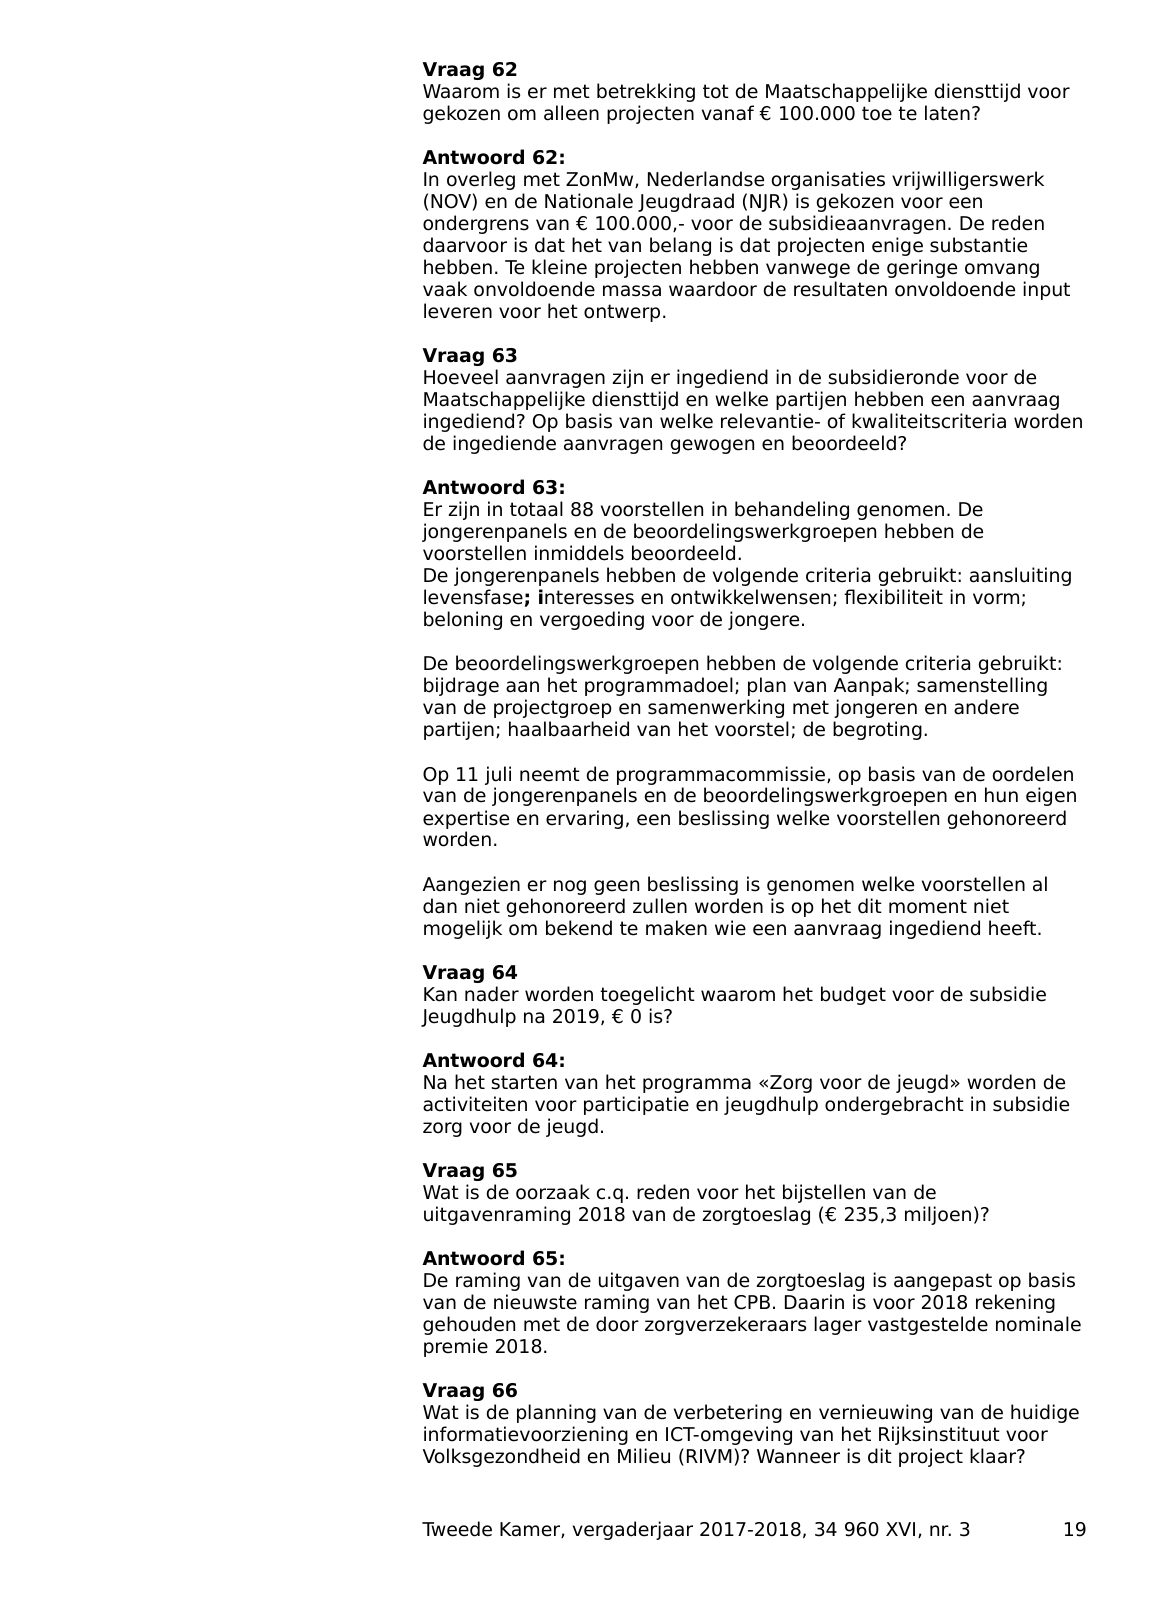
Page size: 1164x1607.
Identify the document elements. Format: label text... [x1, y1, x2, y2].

text Wat is de oorzaak c.q. reden voor het bijstellen van de uitgavenraming 2018 van de zorgtoeslag (€ 235,3 miljoen)? [422, 1182, 1087, 1226]
text De jongerenpanels hebben de volgende criteria gebruikt: aansluiting levensfase; interesses en ontwikkelwensen; flexibiliteit in vorm; beloning en vergoeding voor de jongere. [422, 565, 1087, 631]
text Aangezien er nog geen beslissing is genomen welke voorstellen al dan niet gehonoreerd zullen worden is op het dit moment niet mogelijk om bekend te maken wie een aanvraag ingediend heeft. [422, 873, 1087, 939]
text Antwoord 63: [422, 477, 1087, 499]
text Na het starten van het programma «Zorg voor de jeugd» worden de activiteiten voor participatie en jeugdhulp ondergebracht in subsidie zorg voor de jeugd. [422, 1072, 1087, 1138]
text Antwoord 62: [422, 147, 1087, 169]
text Vraag 66 [422, 1380, 1087, 1402]
text Waarom is er met betrekking tot de Maatschappelijke diensttijd voor gekozen om alleen projecten vanaf € 100.000 toe te laten? [422, 81, 1087, 125]
text Vraag 63 [422, 345, 1087, 367]
text De raming van de uitgaven van de zorgtoeslag is aangepast op basis van de nieuwste raming van het CPB. Daarin is voor 2018 rekening gehouden met de door zorgverzekeraars lager vastgestelde nominale premie 2018. [422, 1270, 1087, 1358]
text De beoordelingswerkgroepen hebben de volgende criteria gebruikt: bijdrage aan het programmadoel; plan van Aanpak; samenstelling van de projectgroep en samenwerking met jongeren en andere partijen; haalbaarheid van het voorstel; de begroting. [422, 653, 1087, 741]
text Wat is de planning van de verbetering en vernieuwing van de huidige informatievoorziening en ICT-omgeving van het Rijksinstituut voor Volksgezondheid en Milieu (RIVM)? Wanneer is dit project klaar? [422, 1402, 1087, 1468]
text Vraag 62 [422, 59, 1087, 81]
text Vraag 64 [422, 962, 1087, 984]
text Antwoord 65: [422, 1248, 1087, 1270]
text Vraag 65 [422, 1160, 1087, 1182]
text Kan nader worden toegelicht waarom het budget voor de subsidie Jeugdhulp na 2019, € 0 is? [422, 984, 1087, 1028]
text In overleg met ZonMw, Nederlandse organisaties vrijwilligerswerk (NOV) en de Nationale Jeugdraad (NJR) is gekozen voor een ondergrens van € 100.000,- voor de subsidieaanvragen. De reden daarvoor is dat het van belang is dat projecten enige substantie hebben. Te kleine projecten hebben vanwege de geringe omvang vaak onvoldoende massa waardoor de resultaten onvoldoende input leveren voor het ontwerp. [422, 169, 1087, 323]
text Op 11 juli neemt de programmacommissie, op basis van de oordelen van de jongerenpanels en de beoordelingswerkgroepen en hun eigen expertise en ervaring, een beslissing welke voorstellen gehonoreerd worden. [422, 763, 1087, 851]
text Antwoord 64: [422, 1050, 1087, 1072]
text Er zijn in totaal 88 voorstellen in behandeling genomen. De jongerenpanels en de beoordelingswerkgroepen hebben de voorstellen inmiddels beoordeeld. [422, 499, 1087, 565]
text Hoeveel aanvragen zijn er ingediend in de subsidieronde voor de Maatschappelijke diensttijd en welke partijen hebben een aanvraag ingediend? Op basis van welke relevantie- of kwaliteitscriteria worden de ingediende aanvragen gewogen en beoordeeld? [422, 367, 1087, 455]
